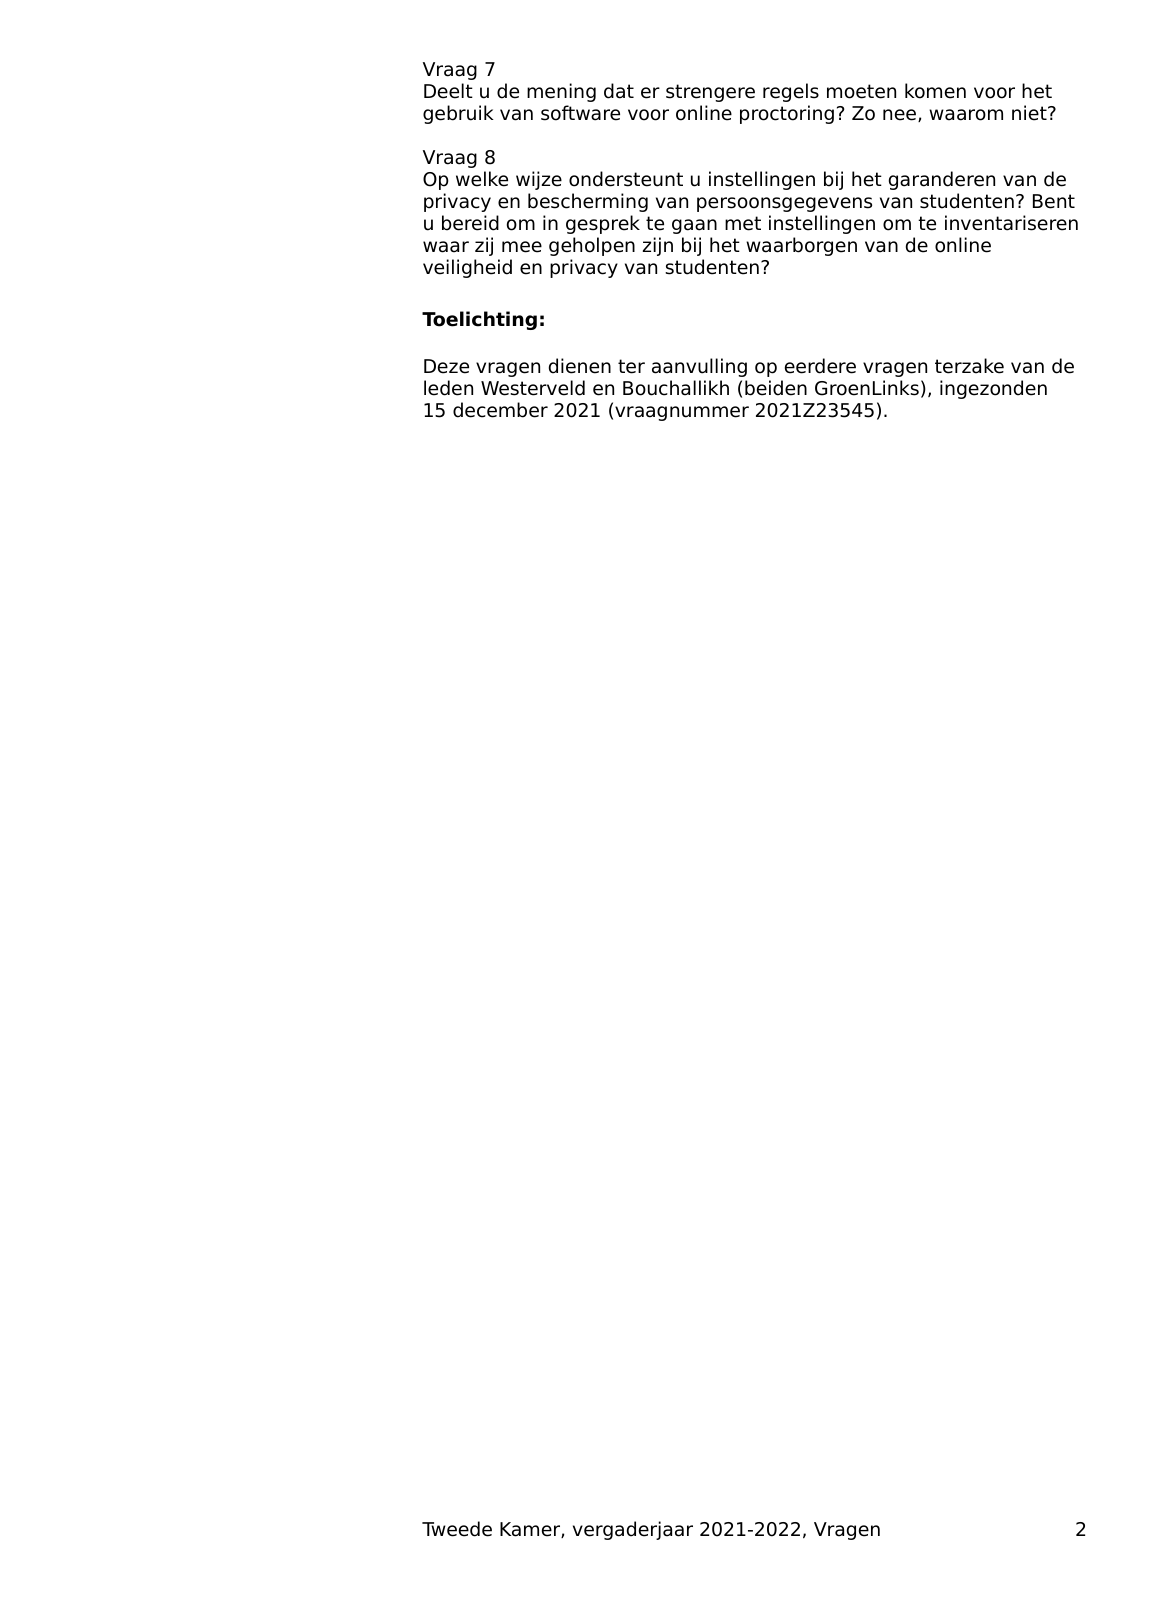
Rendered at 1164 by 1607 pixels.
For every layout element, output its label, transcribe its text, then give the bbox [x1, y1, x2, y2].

text Vraag 8 [422, 147, 1087, 169]
text Vraag 7 [422, 59, 1087, 81]
text Deze vragen dienen ter aanvulling op eerdere vragen terzake van de leden Westerveld en Bouchallikh (beiden GroenLinks), ingezonden 15 december 2021 (vraagnummer 2021Z23545). [422, 356, 1087, 422]
subtitle Toelichting: [422, 309, 1087, 331]
text Op welke wijze ondersteunt u instellingen bij het garanderen van de privacy en bescherming van persoonsgegevens van studenten? Bent u bereid om in gesprek te gaan met instellingen om te inventariseren waar zij mee geholpen zijn bij het waarborgen van de online veiligheid en privacy van studenten? [422, 169, 1087, 279]
text Deelt u de mening dat er strengere regels moeten komen voor het gebruik van software voor online proctoring? Zo nee, waarom niet? [422, 81, 1087, 125]
